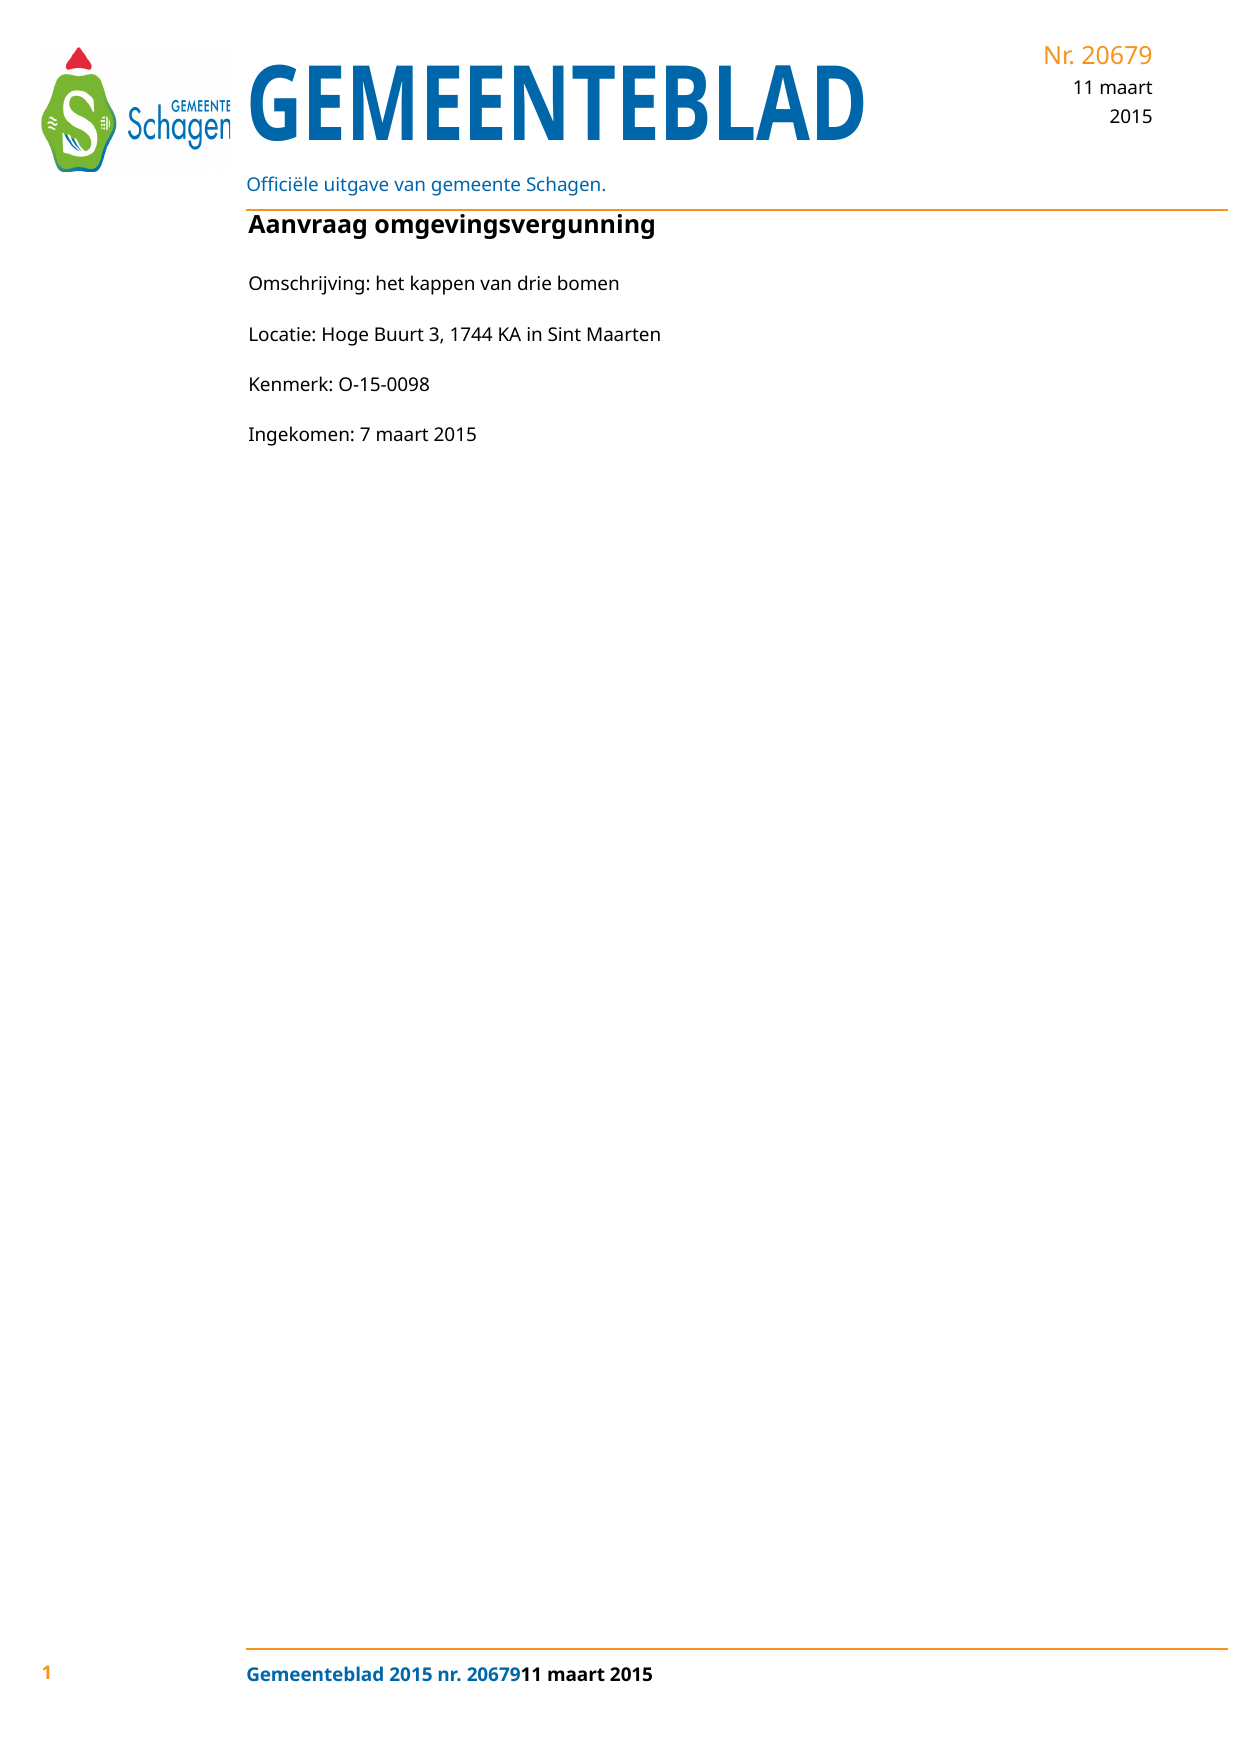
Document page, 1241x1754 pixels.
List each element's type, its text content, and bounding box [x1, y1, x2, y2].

text Omschrijving: het kappen van drie bomen [248, 270, 1152, 296]
text Aanvraag omgevingsvergunning [248, 211, 1152, 241]
text Kenmerk: O-15-0098 [248, 371, 1152, 397]
text Locatie: Hoge Buurt 3, 1744 KA in Sint Maarten [248, 321, 1152, 346]
picture [41, 47, 231, 172]
text Ingekomen: 7 maart 2015 [248, 422, 1152, 447]
